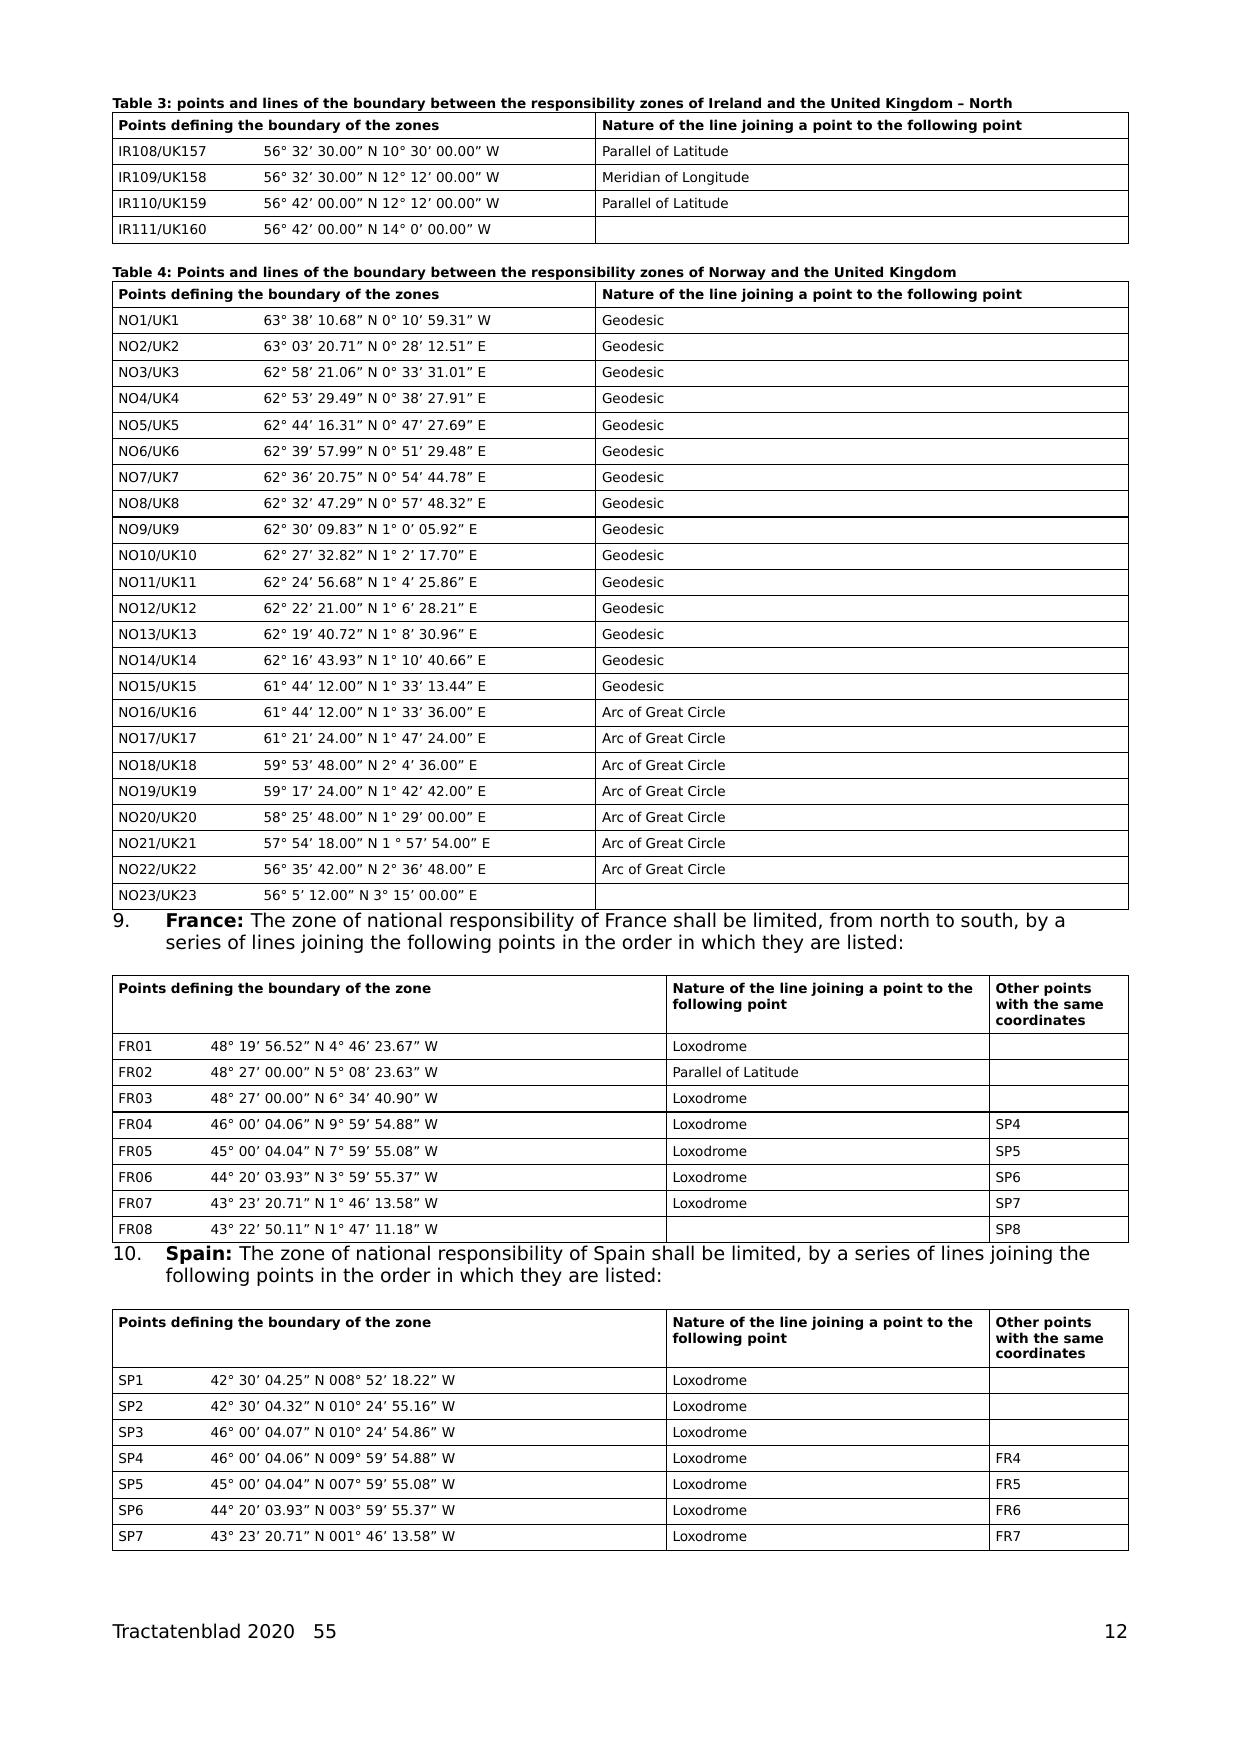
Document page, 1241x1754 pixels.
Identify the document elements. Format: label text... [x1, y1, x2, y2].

table_cell 59° 17’ 24.00” N 1° 42’ 42.00” E [257, 779, 595, 804]
table_cell 62° 36’ 20.75” N 0° 54’ 44.78” E [257, 465, 595, 490]
table_cell SP6 [990, 1165, 1128, 1190]
table_cell IR108/UK157 [113, 139, 257, 164]
table_cell 42° 30’ 04.25” N 008° 52’ 18.22” W [205, 1368, 666, 1393]
table_cell NO1/UK1 [113, 308, 257, 333]
table_cell NO12/UK12 [113, 596, 257, 621]
table_cell FR6 [990, 1499, 1128, 1523]
table_cell 45° 00’ 04.04” N 7° 59’ 55.08” W [205, 1139, 666, 1164]
table_cell 62° 27’ 32.82” N 1° 2’ 17.70” E [257, 544, 595, 569]
table_cell FR06 [113, 1165, 204, 1190]
table_cell 46° 00’ 04.06” N 009° 59’ 54.88” W [205, 1446, 666, 1471]
table_cell Arc of Great Circle [596, 831, 1128, 856]
table_cell [596, 884, 1128, 908]
table_cell SP1 [113, 1368, 204, 1393]
table_cell Parallel of Latitude [667, 1060, 989, 1085]
table_cell NO16/UK16 [113, 700, 257, 726]
table_cell Geodesic [596, 387, 1128, 412]
table_cell Geodesic [596, 334, 1128, 359]
table_cell SP2 [113, 1394, 204, 1419]
table_cell FR01 [113, 1034, 204, 1059]
table_cell Geodesic [596, 439, 1128, 464]
table_cell SP5 [113, 1472, 204, 1497]
table_cell Geodesic [596, 308, 1128, 333]
table_cell 61° 44’ 12.00” N 1° 33’ 13.44” E [257, 674, 595, 699]
table_cell Loxodrome [667, 1086, 989, 1111]
table_cell 56° 32’ 30.00” N 12° 12’ 00.00” W [257, 165, 595, 190]
table_cell Loxodrome [667, 1446, 989, 1471]
table_cell FR5 [990, 1472, 1128, 1497]
table_cell Points defining the boundary of the zones [113, 113, 595, 138]
table_cell NO17/UK17 [113, 727, 257, 752]
table_cell 59° 53’ 48.00” N 2° 4’ 36.00” E [257, 753, 595, 778]
table_cell NO11/UK11 [113, 570, 257, 595]
table_cell Geodesic [596, 570, 1128, 595]
table_cell 58° 25’ 48.00” N 1° 29’ 00.00” E [257, 805, 595, 830]
table_cell Arc of Great Circle [596, 805, 1128, 830]
table_cell 62° 39’ 57.99” N 0° 51’ 29.48” E [257, 439, 595, 464]
table_cell Points defining the boundary of the zones [113, 282, 595, 307]
table_cell Geodesic [596, 622, 1128, 647]
table_cell [596, 217, 1128, 242]
table_cell Loxodrome [667, 1191, 989, 1216]
table_cell 43° 23’ 20.71” N 1° 46’ 13.58” W [205, 1191, 666, 1216]
table_cell Geodesic [596, 596, 1128, 621]
table_cell NO6/UK6 [113, 439, 257, 464]
table_cell 62° 44’ 16.31” N 0° 47’ 27.69” E [257, 413, 595, 438]
table_cell Arc of Great Circle [596, 857, 1128, 882]
table_cell 62° 16’ 43.93” N 1° 10’ 40.66” E [257, 648, 595, 673]
table_cell [990, 1368, 1128, 1393]
table_cell [990, 1394, 1128, 1419]
table_cell SP3 [113, 1420, 204, 1445]
table_cell [990, 1034, 1128, 1059]
table_cell Geodesic [596, 465, 1128, 490]
table_cell 43° 23’ 20.71” N 001° 46’ 13.58” W [205, 1525, 666, 1550]
table_cell 56° 42’ 00.00” N 12° 12’ 00.00” W [257, 191, 595, 216]
table_cell Arc of Great Circle [596, 779, 1128, 804]
table_cell [990, 1086, 1128, 1111]
table_cell 56° 35’ 42.00” N 2° 36’ 48.00” E [257, 857, 595, 882]
table_cell Geodesic [596, 544, 1128, 569]
table_cell SP7 [990, 1191, 1128, 1216]
table_cell NO2/UK2 [113, 334, 257, 359]
table_cell 63° 38’ 10.68” N 0° 10’ 59.31” W [257, 308, 595, 333]
table_header Nature of the line joining a point to the following point [667, 976, 989, 1033]
table_cell SP6 [113, 1499, 204, 1523]
table_cell NO9/UK9 [113, 518, 257, 542]
table_cell Arc of Great Circle [596, 727, 1128, 752]
table_cell [990, 1420, 1128, 1445]
table_cell Parallel of Latitude [596, 191, 1128, 216]
table_cell FR07 [113, 1191, 204, 1216]
table_cell FR03 [113, 1086, 204, 1111]
table_cell 48° 19’ 56.52” N 4° 46’ 23.67” W [205, 1034, 666, 1059]
table_cell NO21/UK21 [113, 831, 257, 856]
table_cell SP8 [990, 1217, 1128, 1242]
table_cell Geodesic [596, 674, 1128, 699]
table_cell Loxodrome [667, 1034, 989, 1059]
table_cell 57° 54’ 18.00” N 1 ° 57’ 54.00” E [257, 831, 595, 856]
table_cell NO4/UK4 [113, 387, 257, 412]
table_cell SP4 [113, 1446, 204, 1471]
table_cell 62° 53’ 29.49” N 0° 38’ 27.91” E [257, 387, 595, 412]
table_cell SP4 [990, 1113, 1128, 1138]
table_cell NO19/UK19 [113, 779, 257, 804]
table_cell Loxodrome [667, 1394, 989, 1419]
table_cell Geodesic [596, 491, 1128, 516]
table_header Points defining the boundary of the zone [113, 1310, 666, 1367]
table_header Other points with the same coordinates [990, 1310, 1128, 1367]
table_cell 42° 30’ 04.32” N 010° 24’ 55.16” W [205, 1394, 666, 1419]
table_cell 62° 58’ 21.06” N 0° 33’ 31.01” E [257, 361, 595, 386]
text 9. France: The zone of national responsibility of France shall be limited, from north to south, by a series of lines joining the following points in the order in which they are listed: [112, 910, 1128, 953]
table_cell Loxodrome [667, 1525, 989, 1550]
table_cell FR08 [113, 1217, 204, 1242]
table_cell Loxodrome [667, 1472, 989, 1497]
table_cell Parallel of Latitude [596, 139, 1128, 164]
table_cell FR4 [990, 1446, 1128, 1471]
table_cell NO15/UK15 [113, 674, 257, 699]
table_cell 61° 44’ 12.00” N 1° 33’ 36.00” E [257, 700, 595, 726]
table_cell NO7/UK7 [113, 465, 257, 490]
table_cell NO8/UK8 [113, 491, 257, 516]
table_cell Geodesic [596, 518, 1128, 542]
table_cell NO23/UK23 [113, 884, 257, 908]
table_header Points defining the boundary of the zone [113, 976, 666, 1033]
table_header Table 4: Points and lines of the boundary between the responsibility zones of Norway and the United Kingdom [112, 265, 1128, 281]
table_cell Arc of Great Circle [596, 753, 1128, 778]
table_cell 63° 03’ 20.71” N 0° 28’ 12.51” E [257, 334, 595, 359]
table_cell Geodesic [596, 413, 1128, 438]
table_cell 56° 5’ 12.00” N 3° 15’ 00.00” E [257, 884, 595, 908]
table_cell Geodesic [596, 361, 1128, 386]
table_cell Meridian of Longitude [596, 165, 1128, 190]
table_cell Nature of the line joining a point to the following point [596, 282, 1128, 307]
table_cell Arc of Great Circle [596, 700, 1128, 726]
table_header Nature of the line joining a point to the following point [667, 1310, 989, 1367]
text 10. Spain: The zone of national responsibility of Spain shall be limited, by a series of lines joining the following points in the order in which they are listed: [112, 1243, 1128, 1287]
table_cell 62° 24’ 56.68” N 1° 4’ 25.86” E [257, 570, 595, 595]
table_cell NO13/UK13 [113, 622, 257, 647]
table_cell 62° 32’ 47.29” N 0° 57’ 48.32” E [257, 491, 595, 516]
table_cell [667, 1217, 989, 1242]
table_cell [990, 1060, 1128, 1085]
table_cell NO18/UK18 [113, 753, 257, 778]
table_header Other points with the same coordinates [990, 976, 1128, 1033]
table_cell FR02 [113, 1060, 204, 1085]
table_cell FR05 [113, 1139, 204, 1164]
table_cell Loxodrome [667, 1139, 989, 1164]
table_cell FR04 [113, 1113, 204, 1138]
table_header Table 3: points and lines of the boundary between the responsibility zones of Ireland and the United Kingdom – North [112, 96, 1128, 112]
table_cell 61° 21’ 24.00” N 1° 47’ 24.00” E [257, 727, 595, 752]
table_cell NO20/UK20 [113, 805, 257, 830]
table_cell 44° 20’ 03.93” N 3° 59’ 55.37” W [205, 1165, 666, 1190]
table_cell Nature of the line joining a point to the following point [596, 113, 1128, 138]
table_cell NO14/UK14 [113, 648, 257, 673]
table_cell FR7 [990, 1525, 1128, 1550]
table_cell IR110/UK159 [113, 191, 257, 216]
table_cell 45° 00’ 04.04” N 007° 59’ 55.08” W [205, 1472, 666, 1497]
table_cell 48° 27’ 00.00” N 5° 08’ 23.63” W [205, 1060, 666, 1085]
table_cell SP5 [990, 1139, 1128, 1164]
table_cell NO3/UK3 [113, 361, 257, 386]
table_cell NO5/UK5 [113, 413, 257, 438]
table_cell 56° 32’ 30.00” N 10° 30’ 00.00” W [257, 139, 595, 164]
table_cell 46° 00’ 04.07” N 010° 24’ 54.86” W [205, 1420, 666, 1445]
table_cell IR109/UK158 [113, 165, 257, 190]
table_cell 62° 19’ 40.72” N 1° 8’ 30.96” E [257, 622, 595, 647]
table_cell Geodesic [596, 648, 1128, 673]
table_cell Loxodrome [667, 1499, 989, 1523]
table_cell NO10/UK10 [113, 544, 257, 569]
table_cell 62° 22’ 21.00” N 1° 6’ 28.21” E [257, 596, 595, 621]
table_cell 43° 22’ 50.11” N 1° 47’ 11.18” W [205, 1217, 666, 1242]
table_cell 44° 20’ 03.93” N 003° 59’ 55.37” W [205, 1499, 666, 1523]
table_cell IR111/UK160 [113, 217, 257, 242]
table_cell Loxodrome [667, 1368, 989, 1393]
table_cell NO22/UK22 [113, 857, 257, 882]
table_cell Loxodrome [667, 1420, 989, 1445]
table_cell SP7 [113, 1525, 204, 1550]
table_cell Loxodrome [667, 1113, 989, 1138]
table_cell 48° 27’ 00.00” N 6° 34’ 40.90” W [205, 1086, 666, 1111]
table_cell Loxodrome [667, 1165, 989, 1190]
table_cell 46° 00’ 04.06” N 9° 59’ 54.88” W [205, 1113, 666, 1138]
table_cell 56° 42’ 00.00” N 14° 0’ 00.00” W [257, 217, 595, 242]
table_cell 62° 30’ 09.83” N 1° 0’ 05.92” E [257, 518, 595, 542]
